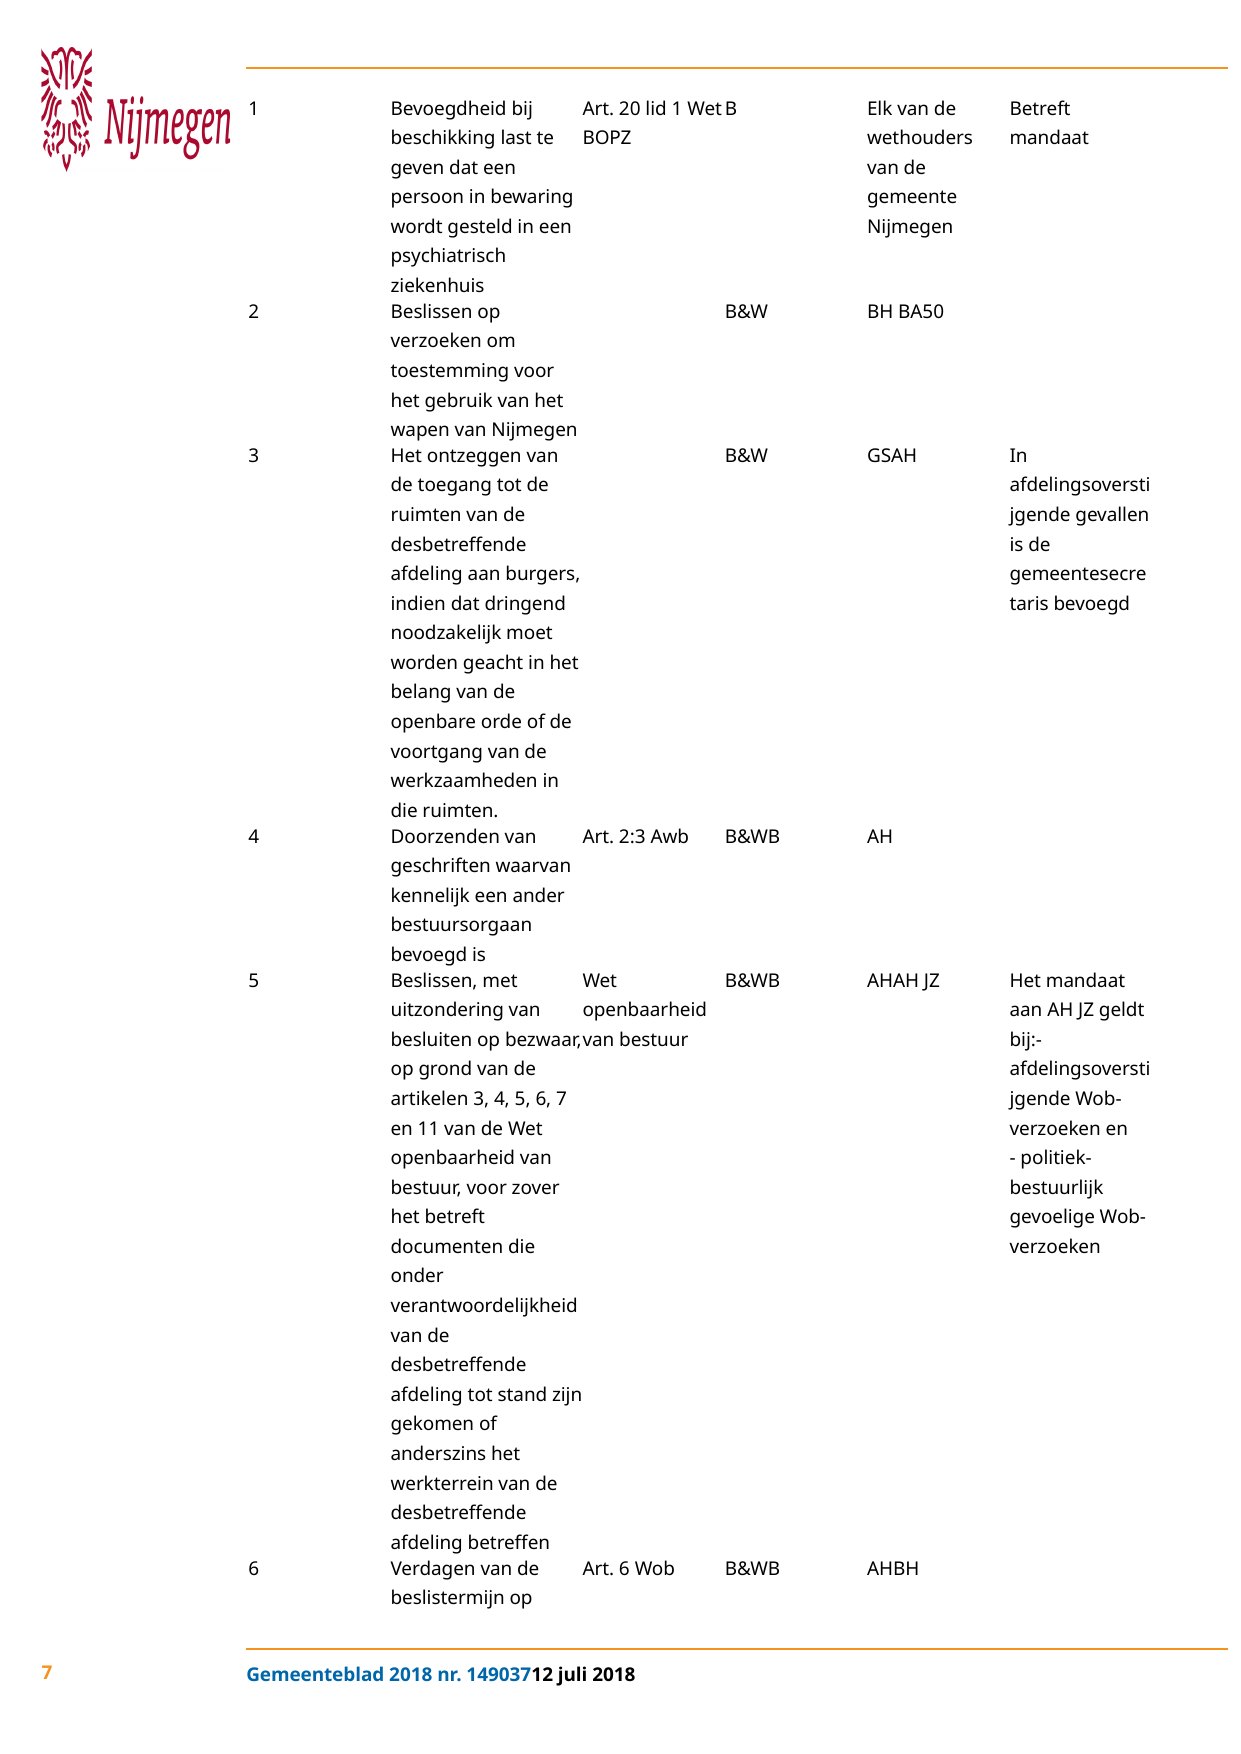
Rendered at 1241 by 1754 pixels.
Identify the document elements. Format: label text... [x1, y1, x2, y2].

table_cell [582, 298, 724, 442]
table_cell 5 [248, 967, 390, 1555]
table_cell Het ontzeggen van de toegang tot de ruimten van de desbetreffende afdeling aan burgers, indien dat dringend noodzakelijk moet worden geacht in het belang van de openbare orde of de voortgang van de werkzaamheden in die ruimten. [390, 442, 582, 823]
table_cell B&W [725, 298, 867, 442]
table_cell Elk van de wethouders van de gemeente Nijmegen [867, 95, 1009, 298]
picture [41, 47, 231, 172]
table_cell Beslissen, met uitzondering van besluiten op bezwaar, op grond van de artikelen 3, 4, 5, 6, 7 en 11 van de Wet openbaarheid van bestuur, voor zover het betreft documenten die onder verantwoordelijkheid van de desbetreffende afdeling tot stand zijn gekomen of anderszins het werkterrein van de desbetreffende afdeling betreffen [390, 967, 582, 1555]
table_cell [582, 442, 724, 823]
table_cell AHBH [867, 1555, 1009, 1610]
table_cell Verdagen van de beslistermijn op [390, 1555, 582, 1610]
table_cell Het mandaat aan AH JZ geldt bij:- afdelingsoverstijgende Wob-verzoeken en - politiek-bestuurlijk gevoelige Wob-verzoeken [1009, 967, 1152, 1555]
table_cell Bevoegdheid bij beschikking last te geven dat een persoon in bewaring wordt gesteld in een psychiatrisch ziekenhuis [390, 95, 582, 298]
table_cell [1009, 823, 1152, 967]
table_cell B&W [725, 442, 867, 823]
table_cell Art. 20 lid 1 Wet BOPZ [582, 95, 724, 298]
table_cell BH BA50 [867, 298, 1009, 442]
table_cell B&WB [725, 823, 867, 967]
table_cell Betreft mandaat [1009, 95, 1152, 298]
table_cell Doorzenden van geschriften waarvan kennelijk een ander bestuursorgaan bevoegd is [390, 823, 582, 967]
table_cell B&WB [725, 967, 867, 1555]
table_cell GSAH [867, 442, 1009, 823]
table_cell Art. 6 Wob [582, 1555, 724, 1610]
table_cell B [725, 95, 867, 298]
table_cell 3 [248, 442, 390, 823]
table_cell 4 [248, 823, 390, 967]
table_cell AHAH JZ [867, 967, 1009, 1555]
table_cell [1009, 298, 1152, 442]
table_cell Art. 2:3 Awb [582, 823, 724, 967]
table_cell 1 [248, 95, 390, 298]
table_cell Wet openbaarheid van bestuur [582, 967, 724, 1555]
table_cell 2 [248, 298, 390, 442]
table_cell B&WB [725, 1555, 867, 1610]
table_cell 6 [248, 1555, 390, 1610]
table_cell Beslissen op verzoeken om toestemming voor het gebruik van het wapen van Nijmegen [390, 298, 582, 442]
table_cell AH [867, 823, 1009, 967]
table_cell In afdelingsoverstijgende gevallen is de gemeentesecretaris bevoegd [1009, 442, 1152, 823]
table_cell [1009, 1555, 1152, 1610]
